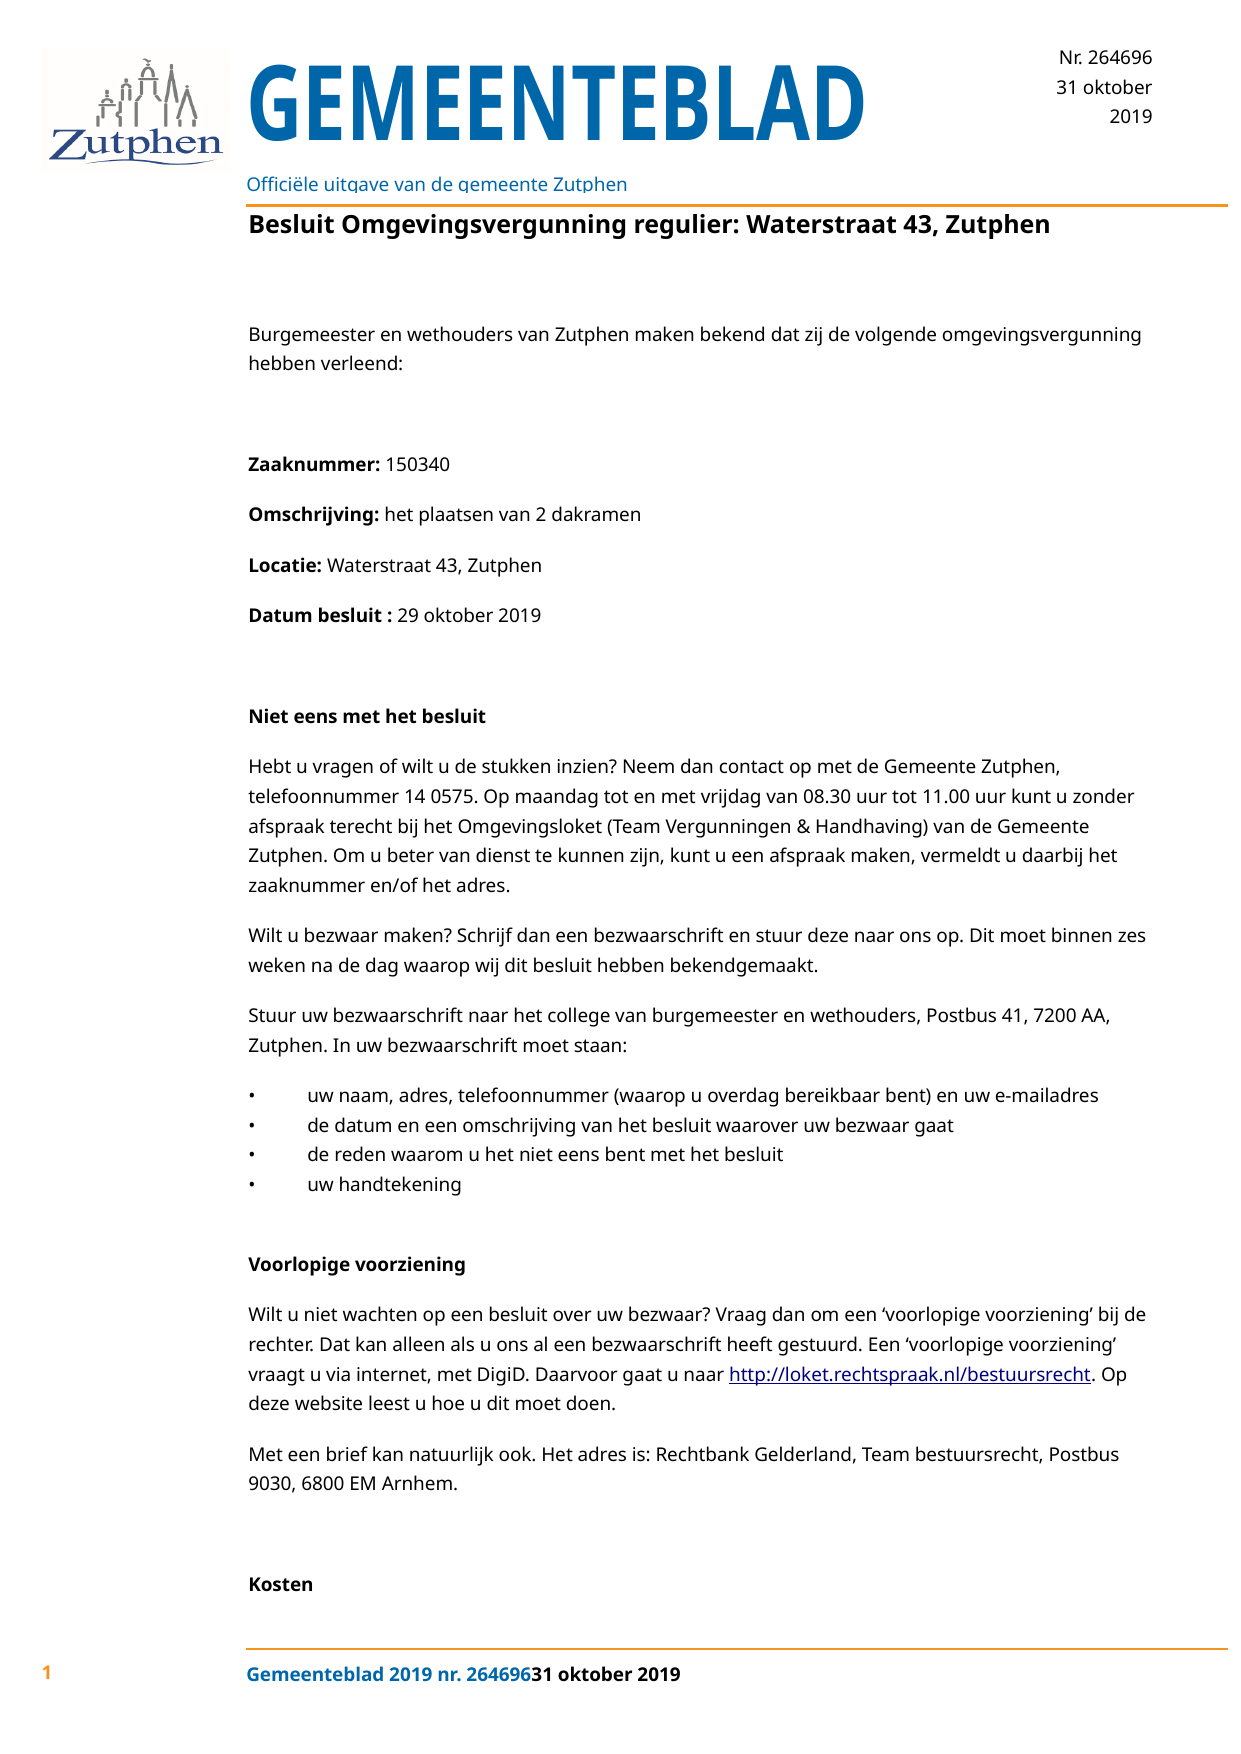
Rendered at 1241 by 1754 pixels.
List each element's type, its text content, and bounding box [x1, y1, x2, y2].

text Locatie: Waterstraat 43, Zutphen [248, 552, 1152, 578]
text Kosten [248, 1571, 1152, 1597]
list de reden waarom u het niet eens bent met het besluit [248, 1142, 1152, 1167]
text Hebt u vragen of wilt u de stukken inzien? Neem dan contact op met de Gemeente Zutphen, telefoonnummer 14 0575. Op maandag tot en met vrijdag van 08.30 uur tot 11.00 uur kunt u zonder afspraak terecht bij het Omgevingsloket (Team Vergunningen & Handhaving) van de Gemeente Zutphen. Om u beter van dienst te kunnen zijn, kunt u een afspraak maken, vermeldt u daarbij het zaaknummer en/of het adres. [248, 754, 1152, 898]
picture [41, 47, 231, 172]
list uw handtekening [248, 1171, 1152, 1197]
text Besluit Omgevingsvergunning regulier: Waterstraat 43, Zutphen [248, 207, 1152, 241]
list uw naam, adres, telefoonnummer (waarop u overdag bereikbaar bent) en uw e-mailadres [248, 1082, 1152, 1108]
text Zaaknummer: 150340 [248, 451, 1152, 477]
text Burgemeester en wethouders van Zutphen maken bekend dat zij de volgende omgevingsvergunning hebben verleend: [248, 321, 1152, 376]
text Omschrijving: het plaatsen van 2 dakramen [248, 502, 1152, 527]
text Datum besluit : 29 oktober 2019 [248, 602, 1152, 628]
text Wilt u niet wachten op een besluit over uw bezwaar? Vraag dan om een ‘voorlopige voorziening’ bij de rechter. Dat kan alleen als u ons al een bezwaarschrift heeft gestuurd. Een ‘voorlopige voorziening’ vraagt u via internet, met DigiD. Daarvoor gaat u naar http://loket.rechtspraak.nl/bestuursrecht. Op deze website leest u hoe u dit moet doen. [248, 1302, 1152, 1416]
text Met een brief kan natuurlijk ook. Het adres is: Rechtbank Gelderland, Team bestuursrecht, Postbus 9030, 6800 EM Arnhem. [248, 1441, 1152, 1496]
text Stuur uw bezwaarschrift naar het college van burgemeester en wethouders, Postbus 41, 7200 AA, Zutphen. In uw bezwaarschrift moet staan: [248, 1002, 1152, 1058]
text Niet eens met het besluit [248, 703, 1152, 729]
text Wilt u bezwaar maken? Schrijf dan een bezwaarschrift en stuur deze naar ons op. Dit moet binnen zes weken na de dag waarop wij dit besluit hebben bekendgemaakt. [248, 922, 1152, 978]
text Voorlopige voorziening [248, 1251, 1152, 1277]
list de datum en een omschrijving van het besluit waarover uw bezwaar gaat [248, 1112, 1152, 1138]
